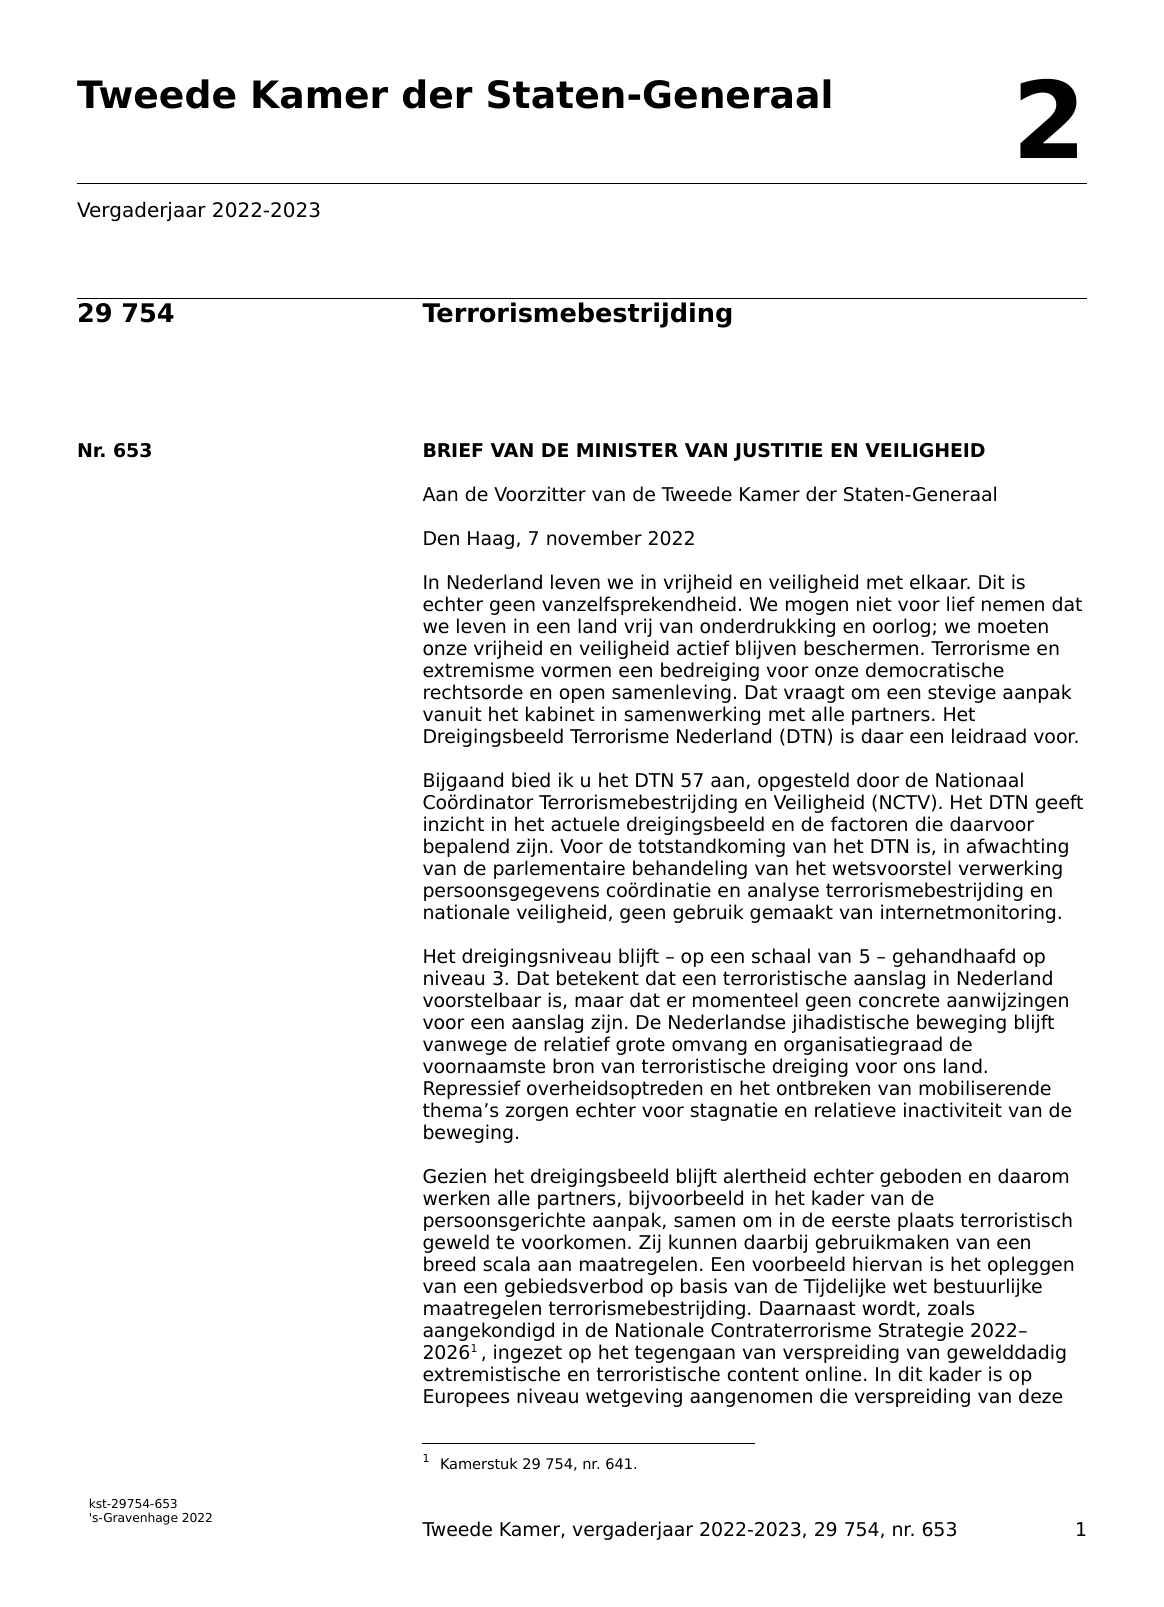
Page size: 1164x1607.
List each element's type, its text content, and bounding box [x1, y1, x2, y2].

subtitle 29 754 Terrorismebestrijding [77, 299, 1087, 329]
text In Nederland leven we in vrijheid en veiligheid met elkaar. Dit is echter geen vanzelfsprekendheid. We mogen niet voor lief nemen dat we leven in een land vrij van onderdrukking en oorlog; we moeten onze vrijheid en veiligheid actief blijven beschermen. Terrorisme en extremisme vormen een bedreiging voor onze democratische rechtsorde en open samenleving. Dat vraagt om een stevige aanpak vanuit het kabinet in samenwerking met alle partners. Het Dreigingsbeeld Terrorisme Nederland (DTN) is daar een leidraad voor. [422, 572, 1087, 748]
text Het dreigingsniveau blijft – op een schaal van 5 – gehandhaafd op niveau 3. Dat betekent dat een terroristische aanslag in Nederland voorstelbaar is, maar dat er momenteel geen concrete aanwijzingen voor een aanslag zijn. De Nederlandse jihadistische beweging blijft vanwege de relatief grote omvang en organisatiegraad de voornaamste bron van terroristische dreiging voor ons land. Repressief overheidsoptreden en het ontbreken van mobiliserende thema’s zorgen echter voor stagnatie en relatieve inactiviteit van de beweging. [422, 946, 1087, 1144]
table_header Tweede Kamer der Staten-Generaal [77, 59, 886, 183]
table_cell Vergaderjaar 2022-2023 [77, 184, 1087, 298]
text kst-29754-653 [88, 1497, 323, 1511]
table_header 2 [886, 59, 1087, 183]
text Bijgaand bied ik u het DTN 57 aan, opgesteld door de Nationaal Coördinator Terrorismebestrijding en Veiligheid (NCTV). Het DTN geeft inzicht in het actuele dreigingsbeeld en de factoren die daarvoor bepalend zijn. Voor de totstandkoming van het DTN is, in afwachting van de parlementaire behandeling van het wetsvoorstel verwerking persoonsgegevens coördinatie en analyse terrorismebestrijding en nationale veiligheid, geen gebruik gemaakt van internetmonitoring. [422, 770, 1087, 924]
text 's-Gravenhage 2022 [88, 1511, 323, 1525]
text Kamerstuk 29 754, nr. 641. [422, 1452, 1087, 1474]
text Aan de Voorzitter van de Tweede Kamer der Staten-Generaal [422, 484, 1087, 506]
text Den Haag, 7 november 2022 [422, 528, 1087, 550]
subtitle Nr. 653 BRIEF VAN DE MINISTER VAN JUSTITIE EN VEILIGHEID [77, 440, 1087, 462]
text Gezien het dreigingsbeeld blijft alertheid echter geboden en daarom werken alle partners, bijvoorbeeld in het kader van de persoonsgerichte aanpak, samen om in de eerste plaats terroristisch geweld te voorkomen. Zij kunnen daarbij gebruikmaken van een breed scala aan maatregelen. Een voorbeeld hiervan is het opleggen van een gebiedsverbod op basis van de Tijdelijke wet bestuurlijke maatregelen terrorismebestrijding. Daarnaast wordt, zoals aangekondigd in de Nationale Contraterrorisme Strategie 2022–2026, ingezet op het tegengaan van verspreiding van gewelddadig extremistische en terroristische content online. In dit kader is op Europees niveau wetgeving aangenomen die verspreiding van deze [422, 1166, 1087, 1408]
